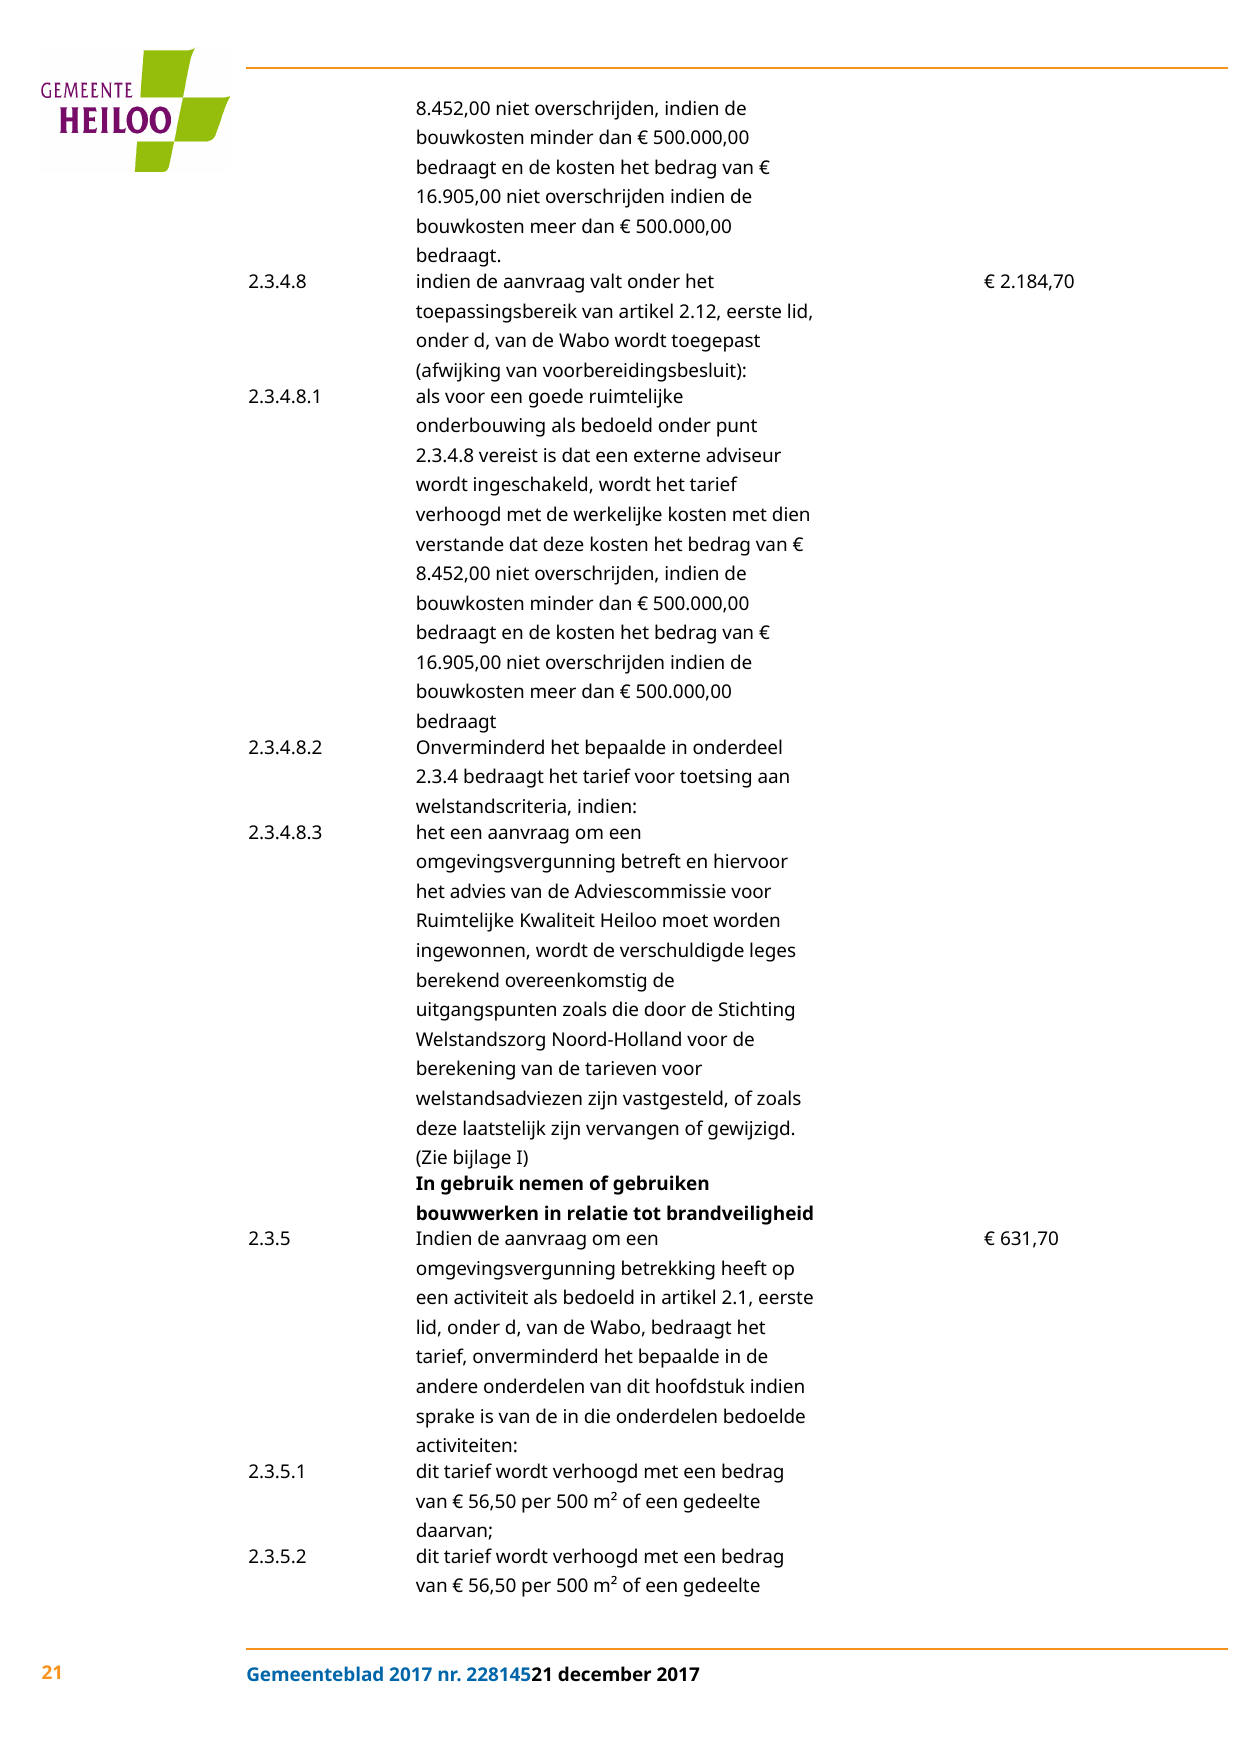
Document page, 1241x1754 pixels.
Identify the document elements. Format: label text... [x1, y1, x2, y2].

table_cell 2.3.5.1 [248, 1458, 416, 1543]
table_cell 2.3.4.8.2 [248, 734, 416, 819]
table_cell [248, 1170, 416, 1225]
table_cell [984, 95, 1152, 268]
table_cell het een aanvraag om een omgevingsvergunning betreft en hiervoor het advies van de Adviescommissie voor Ruimtelijke Kwaliteit Heiloo moet worden ingewonnen, wordt de verschuldigde leges berekend overeenkomstig de uitgangspunten zoals die door de Stichting Welstandszorg Noord-Holland voor de berekening van de tarieven voor welstandsadviezen zijn vastgesteld, of zoals deze laatstelijk zijn vervangen of gewijzigd. (Zie bijlage I) [416, 819, 816, 1170]
table_cell Indien de aanvraag om een omgevingsvergunning betrekking heeft op een activiteit als bedoeld in artikel 2.1, eerste lid, onder d, van de Wabo, bedraagt het tarief, onverminderd het bepaalde in de andere onderdelen van dit hoofdstuk indien sprake is van de in die onderdelen bedoelde activiteiten: [416, 1225, 816, 1458]
table_cell 2.3.4.8.1 [248, 383, 416, 734]
table_cell [816, 1543, 984, 1598]
table_cell € 2.184,70 [984, 269, 1152, 383]
table_cell [816, 1170, 984, 1225]
table_cell [984, 734, 1152, 819]
table_cell In gebruik nemen of gebruiken bouwwerken in relatie tot brandveiligheid [416, 1170, 816, 1225]
table_cell [984, 1458, 1152, 1543]
table_cell [984, 1543, 1152, 1598]
table_cell [984, 819, 1152, 1170]
table_cell dit tarief wordt verhoogd met een bedrag van € 56,50 per 500 m² of een gedeelte daarvan; [416, 1458, 816, 1543]
table_cell indien de aanvraag valt onder het toepassingsbereik van artikel 2.12, eerste lid, onder d, van de Wabo wordt toegepast (afwijking van voorbereidingsbesluit): [416, 269, 816, 383]
table_cell 8.452,00 niet overschrijden, indien de bouwkosten minder dan € 500.000,00 bedraagt en de kosten het bedrag van € 16.905,00 niet overschrijden indien de bouwkosten meer dan € 500.000,00 bedraagt. [416, 95, 816, 268]
table_cell [816, 95, 984, 268]
table_cell 2.3.5 [248, 1225, 416, 1458]
table_cell [816, 269, 984, 383]
picture [41, 47, 231, 172]
table_cell [984, 1170, 1152, 1225]
table_cell [816, 819, 984, 1170]
table_cell [816, 734, 984, 819]
table_cell Onverminderd het bepaalde in onderdeel 2.3.4 bedraagt het tarief voor toetsing aan welstandscriteria, indien: [416, 734, 816, 819]
table_cell 2.3.4.8.3 [248, 819, 416, 1170]
table_cell € 631,70 [984, 1225, 1152, 1458]
table_cell [816, 383, 984, 734]
table_cell [816, 1225, 984, 1458]
table_cell dit tarief wordt verhoogd met een bedrag van € 56,50 per 500 m² of een gedeelte [416, 1543, 816, 1598]
table_cell [816, 1458, 984, 1543]
table_cell [984, 383, 1152, 734]
table_cell [248, 95, 416, 268]
table_cell als voor een goede ruimtelijke onderbouwing als bedoeld onder punt 2.3.4.8 vereist is dat een externe adviseur wordt ingeschakeld, wordt het tarief verhoogd met de werkelijke kosten met dien verstande dat deze kosten het bedrag van € 8.452,00 niet overschrijden, indien de bouwkosten minder dan € 500.000,00 bedraagt en de kosten het bedrag van € 16.905,00 niet overschrijden indien de bouwkosten meer dan € 500.000,00 bedraagt [416, 383, 816, 734]
table_cell 2.3.5.2 [248, 1543, 416, 1598]
table_cell 2.3.4.8 [248, 269, 416, 383]
